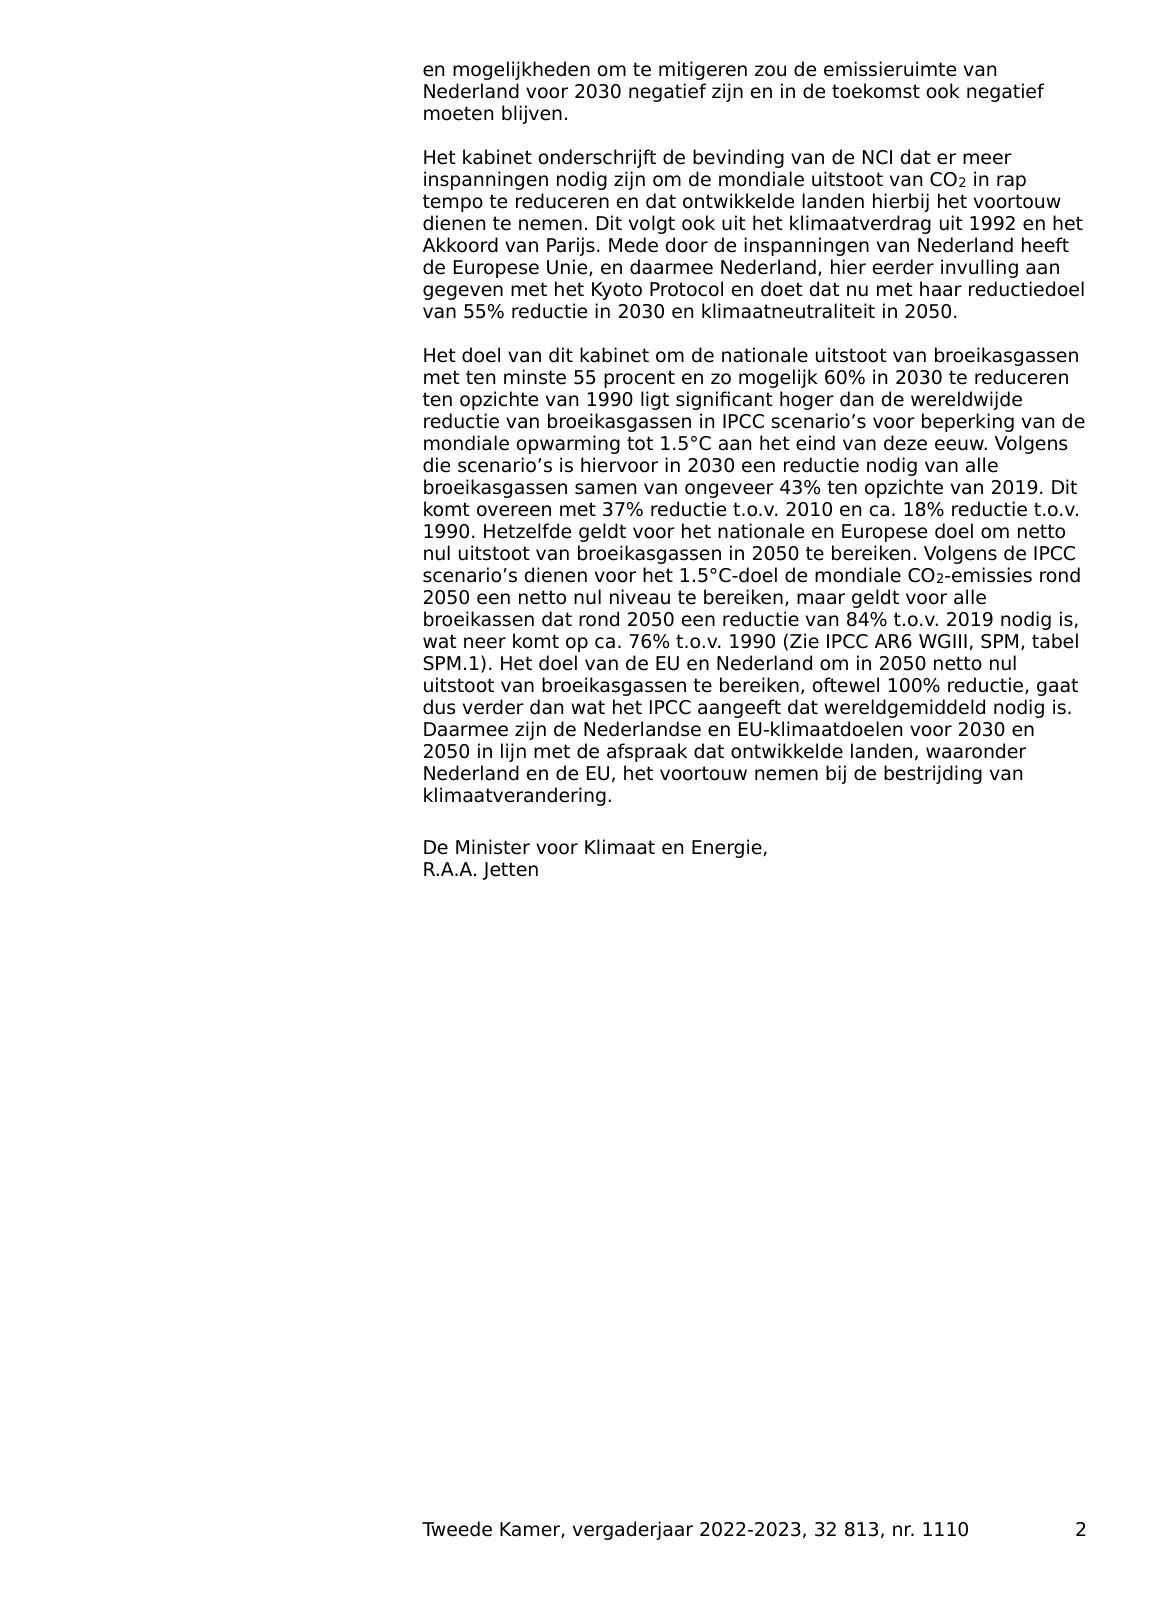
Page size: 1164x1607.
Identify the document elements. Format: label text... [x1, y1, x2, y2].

text en mogelijkheden om te mitigeren zou de emissieruimte van Nederland voor 2030 negatief zijn en in de toekomst ook negatief moeten blijven. [422, 59, 1087, 125]
text De Minister voor Klimaat en Energie, R.A.A. Jetten [422, 837, 1087, 881]
text Het kabinet onderschrijft de bevinding van de NCI dat er meer inspanningen nodig zijn om de mondiale uitstoot van CO2 in rap tempo te reduceren en dat ontwikkelde landen hierbij het voortouw dienen te nemen. Dit volgt ook uit het klimaatverdrag uit 1992 en het Akkoord van Parijs. Mede door de inspanningen van Nederland heeft de Europese Unie, en daarmee Nederland, hier eerder invulling aan gegeven met het Kyoto Protocol en doet dat nu met haar reductiedoel van 55% reductie in 2030 en klimaatneutraliteit in 2050. [422, 147, 1087, 323]
text Het doel van dit kabinet om de nationale uitstoot van broeikasgassen met ten minste 55 procent en zo mogelijk 60% in 2030 te reduceren ten opzichte van 1990 ligt significant hoger dan de wereldwijde reductie van broeikasgassen in IPCC scenario’s voor beperking van de mondiale opwarming tot 1.5°C aan het eind van deze eeuw. Volgens die scenario’s is hiervoor in 2030 een reductie nodig van alle broeikasgassen samen van ongeveer 43% ten opzichte van 2019. Dit komt overeen met 37% reductie t.o.v. 2010 en ca. 18% reductie t.o.v. 1990. Hetzelfde geldt voor het nationale en Europese doel om netto nul uitstoot van broeikasgassen in 2050 te bereiken. Volgens de IPCC scenario’s dienen voor het 1.5°C-doel de mondiale CO2-emissies rond 2050 een netto nul niveau te bereiken, maar geldt voor alle broeikassen dat rond 2050 een reductie van 84% t.o.v. 2019 nodig is, wat neer komt op ca. 76% t.o.v. 1990 (Zie IPCC AR6 WGIII, SPM, tabel SPM.1). Het doel van de EU en Nederland om in 2050 netto nul uitstoot van broeikasgassen te bereiken, oftewel 100% reductie, gaat dus verder dan wat het IPCC aangeeft dat wereldgemiddeld nodig is. Daarmee zijn de Nederlandse en EU-klimaatdoelen voor 2030 en 2050 in lijn met de afspraak dat ontwikkelde landen, waaronder Nederland en de EU, het voortouw nemen bij de bestrijding van klimaatverandering. [422, 345, 1087, 807]
